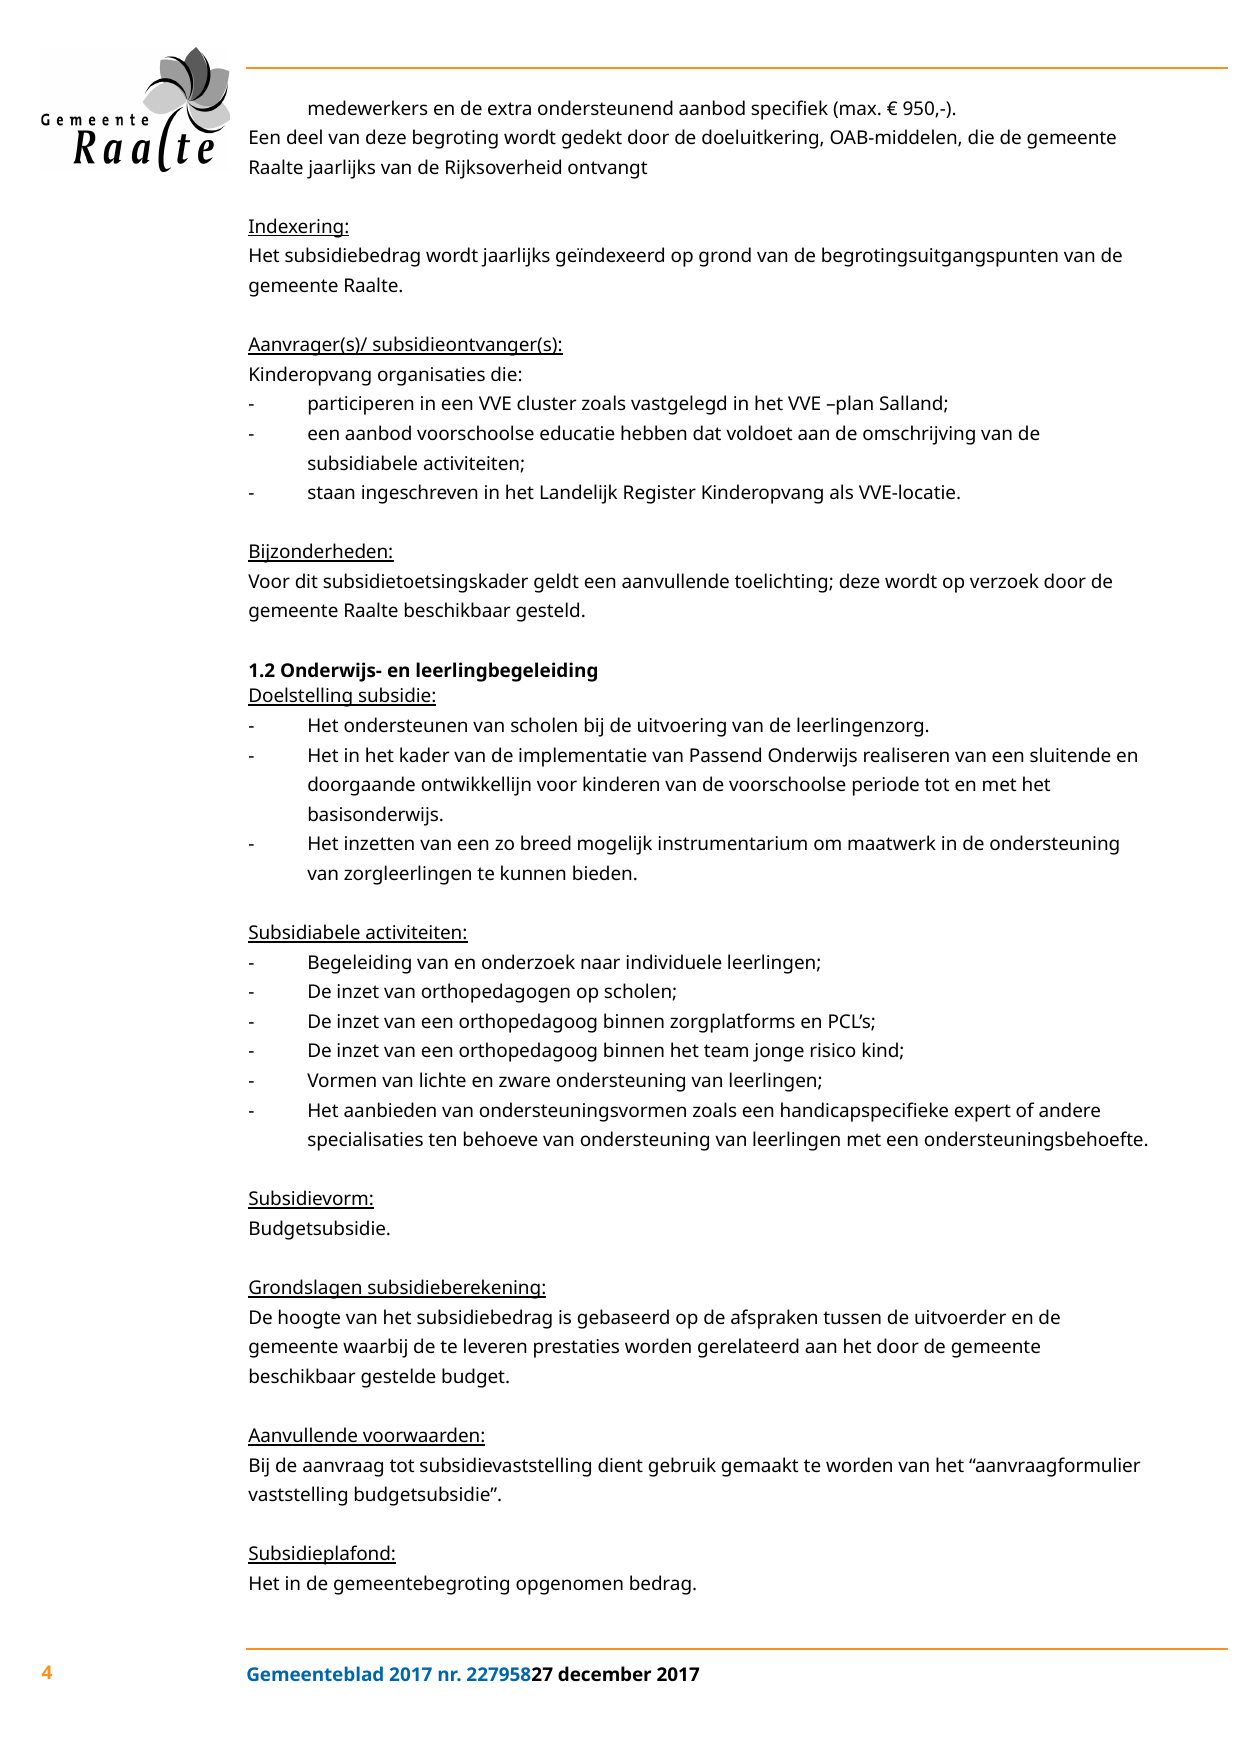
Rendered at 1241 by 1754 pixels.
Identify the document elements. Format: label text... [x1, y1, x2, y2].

list De inzet van een orthopedagoog binnen het team jonge risico kind; [248, 1038, 1152, 1063]
list De inzet van een orthopedagoog binnen zorgplatforms en PCL’s; [248, 1008, 1152, 1034]
text Voor dit subsidietoetsingskader geldt een aanvullende toelichting; deze wordt op verzoek door de gemeente Raalte beschikbaar gesteld. [248, 568, 1152, 623]
picture [41, 47, 231, 172]
text Bijzonderheden: [248, 538, 1152, 564]
text Aanvullende voorwaarden: [248, 1422, 1152, 1448]
text Een deel van deze begroting wordt gedekt door de doeluitkering, OAB-middelen, die de gemeente Raalte jaarlijks van de Rijksoverheid ontvangt [248, 124, 1152, 180]
list Het ondersteunen van scholen bij de uitvoering van de leerlingenzorg. [248, 712, 1152, 738]
list staan ingeschreven in het Landelijk Register Kinderopvang als VVE-locatie. [248, 479, 1152, 505]
text Kinderopvang organisaties die: [248, 361, 1152, 387]
list een aanbod voorschoolse educatie hebben dat voldoet aan de omschrijving van de subsidiabele activiteiten; [248, 420, 1152, 476]
text Subsidiabele activiteiten: [248, 919, 1152, 945]
text Budgetsubsidie. [248, 1215, 1152, 1241]
list participeren in een VVE cluster zoals vastgelegd in het VVE –plan Salland; [248, 391, 1152, 416]
text 1.2 Onderwijs- en leerlingbegeleiding [248, 657, 1152, 683]
text Doelstelling subsidie: [248, 683, 1152, 708]
text Het subsidiebedrag wordt jaarlijks geïndexeerd op grond van de begrotingsuitgangspunten van de gemeente Raalte. [248, 243, 1152, 298]
list medewerkers en de extra ondersteunend aanbod specifiek (max. € 950,-). [248, 95, 1152, 121]
list Vormen van lichte en zware ondersteuning van leerlingen; [248, 1067, 1152, 1093]
text Subsidieplafond: [248, 1541, 1152, 1566]
list Begeleiding van en onderzoek naar individuele leerlingen; [248, 949, 1152, 974]
text Het in de gemeentebegroting opgenomen bedrag. [248, 1570, 1152, 1596]
text Bij de aanvraag tot subsidievaststelling dient gebruik gemaakt te worden van het “aanvraagformulier vaststelling budgetsubsidie”. [248, 1452, 1152, 1507]
list Het in het kader van de implementatie van Passend Onderwijs realiseren van een sluitende en doorgaande ontwikkellijn voor kinderen van de voorschoolse periode tot en met het basisonderwijs. [248, 742, 1152, 827]
text Indexering: [248, 213, 1152, 239]
list De inzet van orthopedagogen op scholen; [248, 978, 1152, 1004]
text Aanvrager(s)/ subsidieontvanger(s): [248, 331, 1152, 357]
text De hoogte van het subsidiebedrag is gebaseerd op de afspraken tussen de uitvoerder en de gemeente waarbij de te leveren prestaties worden gerelateerd aan het door de gemeente beschikbaar gestelde budget. [248, 1304, 1152, 1389]
list Het aanbieden van ondersteuningsvormen zoals een handicapspecifieke expert of andere specialisaties ten behoeve van ondersteuning van leerlingen met een ondersteuningsbehoefte. [248, 1097, 1152, 1152]
text Grondslagen subsidieberekening: [248, 1274, 1152, 1300]
text Subsidievorm: [248, 1186, 1152, 1211]
list Het inzetten van een zo breed mogelijk instrumentarium om maatwerk in de ondersteuning van zorgleerlingen te kunnen bieden. [248, 831, 1152, 886]
